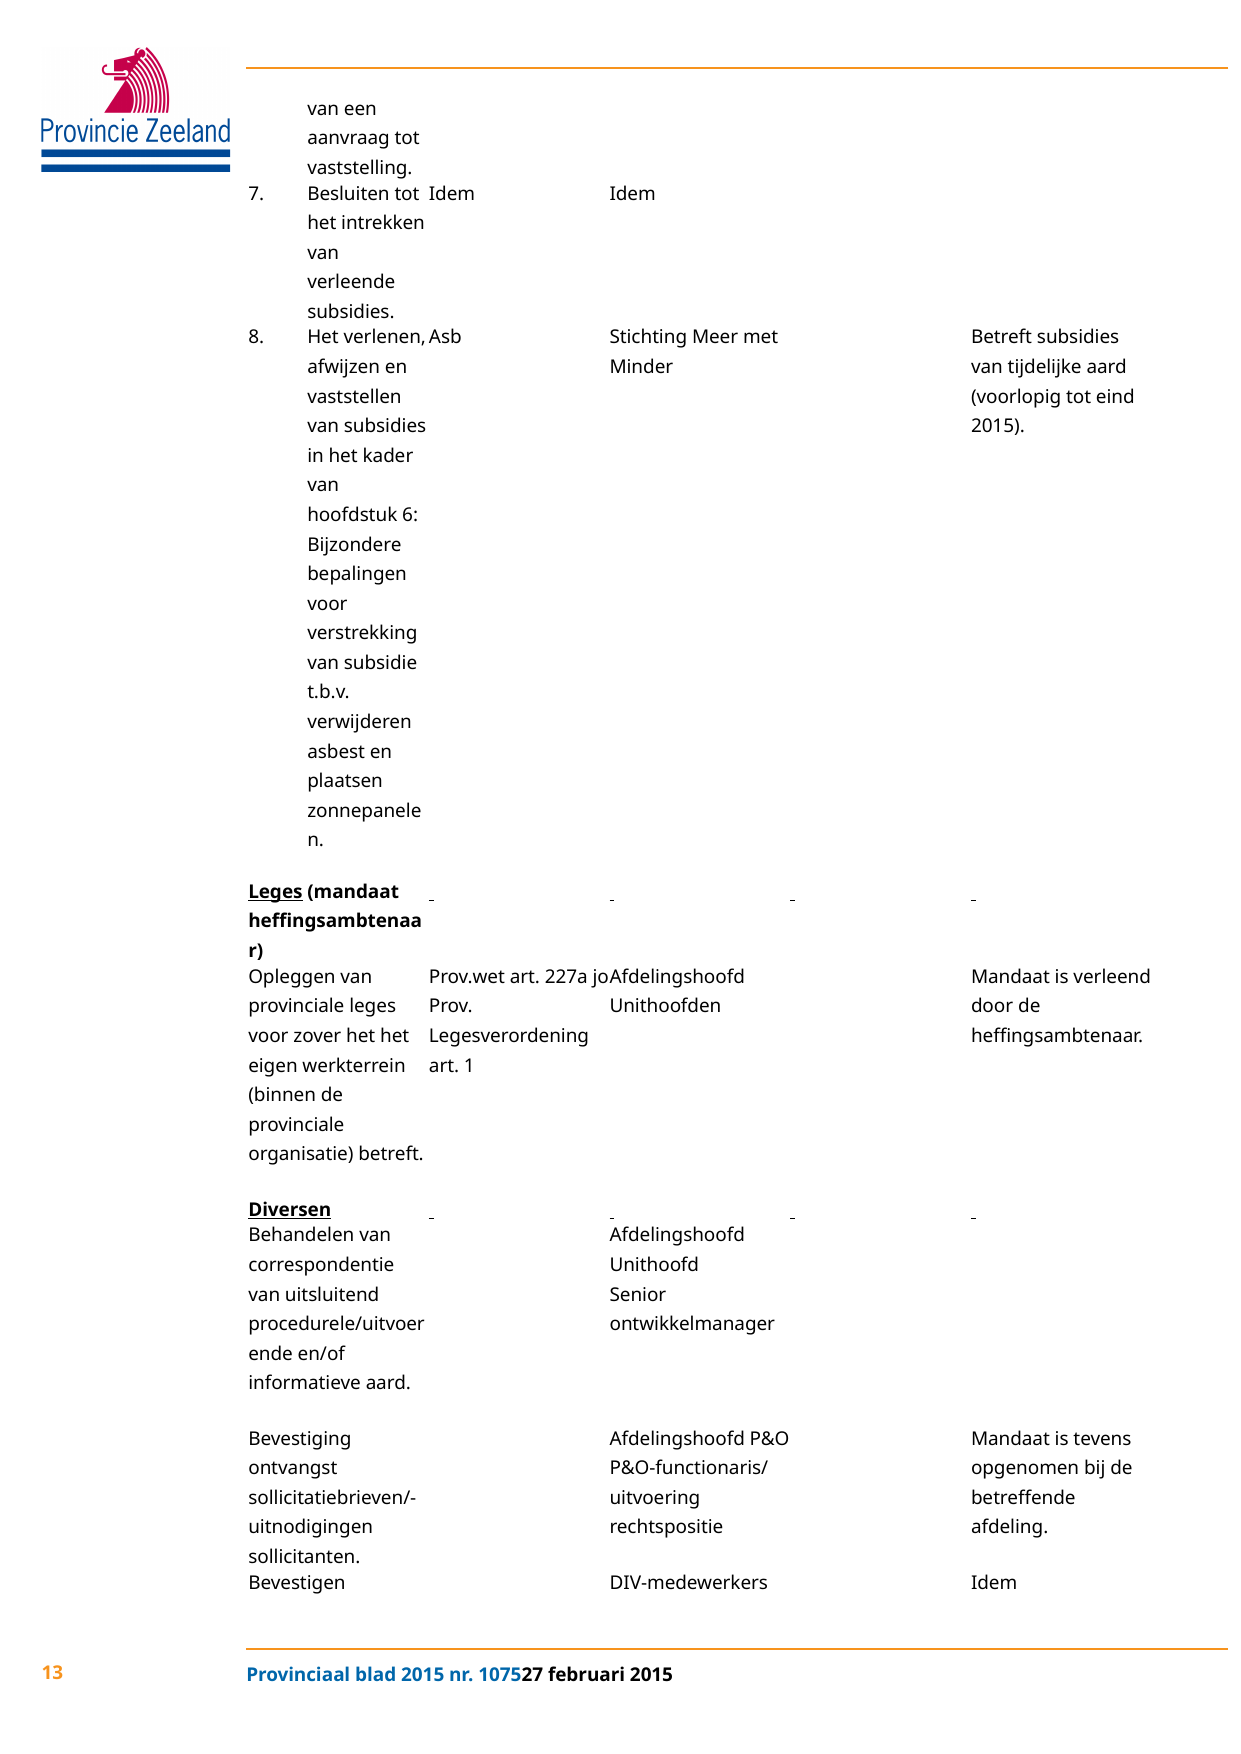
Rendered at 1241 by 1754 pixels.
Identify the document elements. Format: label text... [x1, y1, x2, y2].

table_cell [429, 878, 609, 963]
table_cell Prov.wet art. 227a jo Prov. Legesverordening art. 1 [429, 963, 609, 1196]
table_cell DIV-medewerkers [609, 1569, 790, 1594]
table_cell [429, 1569, 609, 1594]
table_cell Opleggen van provinciale leges voor zover het het eigen werkterrein (binnen de provinciale organisatie) betreft. [248, 963, 429, 1196]
table_cell [971, 878, 1152, 963]
table_cell [609, 95, 790, 180]
table_cell [790, 963, 971, 1196]
table_cell [790, 180, 971, 324]
table_cell [429, 853, 609, 878]
table_cell Het verlenen, afwijzen en vaststellen van subsidies in het kader van hoofdstuk 6: Bijzondere bepalingen voor verstrekking van subsidie t.b.v. verwijderen asbest en plaatsen zonnepanelen. [248, 324, 429, 852]
table_cell [248, 853, 429, 878]
table_cell [971, 853, 1152, 878]
table_cell Afdelingshoofd Unithoofden [609, 963, 790, 1196]
table_cell Betreft subsidies van tijdelijke aard (voorlopig tot eind 2015). [971, 324, 1152, 852]
table_cell Asb [429, 324, 609, 852]
table_cell [971, 95, 1152, 180]
table_cell van een aanvraag tot vaststelling. [248, 95, 429, 180]
table_cell [429, 95, 609, 180]
table_cell [790, 853, 971, 878]
table_cell Leges (mandaat heffingsambtenaar) [248, 878, 429, 963]
table_cell Mandaat is verleend door de heffingsambtenaar. [971, 963, 1152, 1196]
table_cell [790, 1196, 971, 1222]
table_cell Afdelingshoofd P&O P&O-functionaris/uitvoering rechtspositie [609, 1425, 790, 1569]
table_cell [971, 1222, 1152, 1425]
table_cell [790, 1222, 971, 1425]
table_cell [790, 1425, 971, 1569]
table_cell Idem [609, 180, 790, 324]
table_cell Besluiten tot het intrekken van verleende subsidies. [248, 180, 429, 324]
table_cell [609, 878, 790, 963]
table_cell [790, 95, 971, 180]
table_cell [790, 1569, 971, 1594]
table_cell [971, 1196, 1152, 1222]
table_cell Diversen [248, 1196, 429, 1222]
table_cell Idem [429, 180, 609, 324]
table_cell Behandelen van correspondentie van uitsluitend procedurele/uitvoerende en/of informatieve aard. [248, 1222, 429, 1425]
table_cell [609, 853, 790, 878]
table_cell [609, 1196, 790, 1222]
table_cell [429, 1425, 609, 1569]
table_cell Stichting Meer met Minder [609, 324, 790, 852]
picture [41, 47, 231, 172]
table_cell Bevestiging ontvangst sollicitatiebrieven/-uitnodigingen sollicitanten. [248, 1425, 429, 1569]
table_cell Mandaat is tevens opgenomen bij de betreffende afdeling. [971, 1425, 1152, 1569]
table_cell [790, 324, 971, 852]
table_cell [971, 180, 1152, 324]
table_cell Bevestigen [248, 1569, 429, 1594]
table_cell [790, 878, 971, 963]
table_cell Afdelingshoofd Unithoofd Senior ontwikkelmanager [609, 1222, 790, 1425]
table_cell [429, 1196, 609, 1222]
table_cell [429, 1222, 609, 1425]
table_cell Idem [971, 1569, 1152, 1594]
